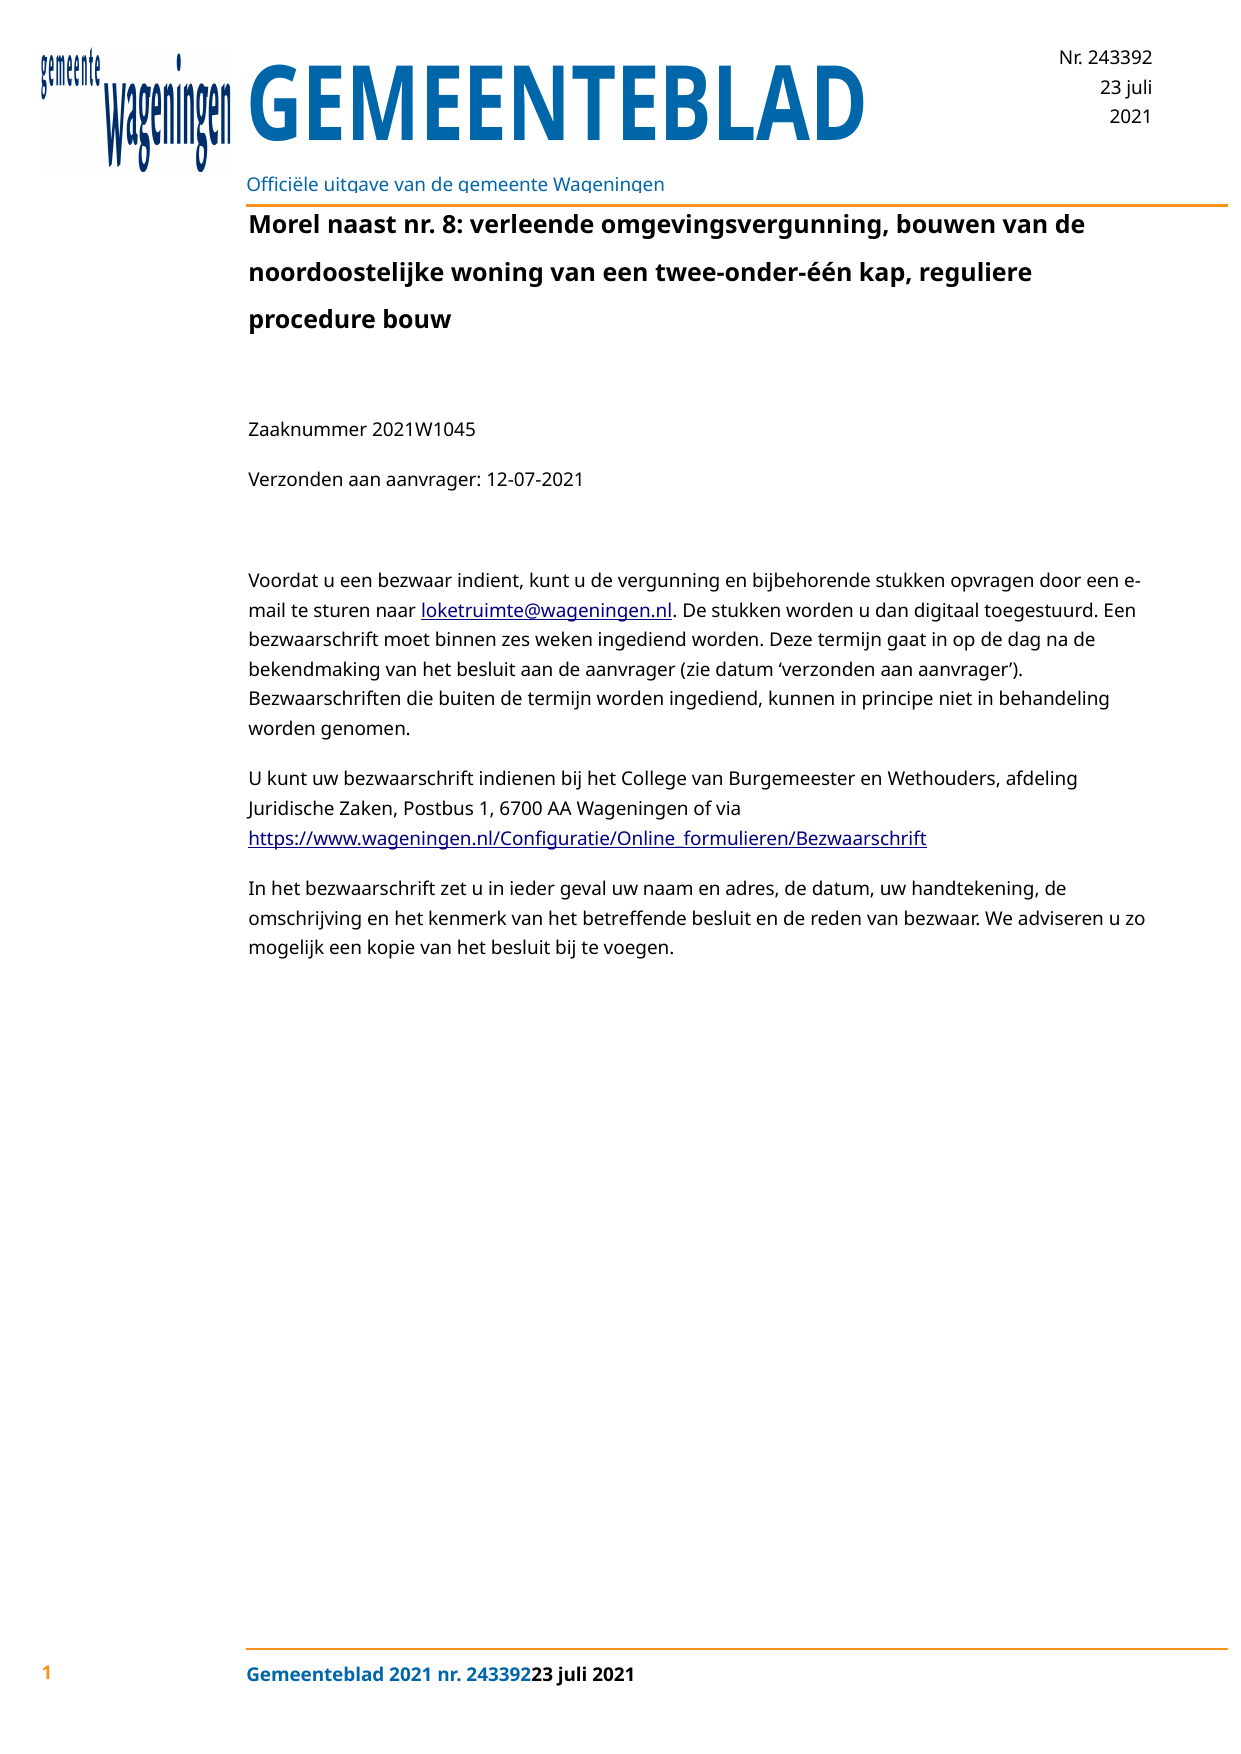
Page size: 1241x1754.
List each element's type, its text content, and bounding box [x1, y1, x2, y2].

text U kunt uw bezwaarschrift indienen bij het College van Burgemeester en Wethouders, afdeling Juridische Zaken, Postbus 1, 6700 AA Wageningen of via https://www.wageningen.nl/Configuratie/Online_formulieren/Bezwaarschrift [248, 766, 1152, 850]
picture [41, 47, 231, 172]
text Zaaknummer 2021W1045 [248, 416, 1152, 442]
text In het bezwaarschrift zet u in ieder geval uw naam en adres, de datum, uw handtekening, de omschrijving en het kenmerk van het betreffende besluit en de reden van bezwaar. We adviseren u zo mogelijk een kopie van het besluit bij te voegen. [248, 875, 1152, 960]
text Voordat u een bezwaar indient, kunt u de vergunning en bijbehorende stukken opvragen door een e-mail te sturen naar loketruimte@wageningen.nl. De stukken worden u dan digitaal toegestuurd. Een bezwaarschrift moet binnen zes weken ingediend worden. Deze termijn gaat in op de dag na de bekendmaking van het besluit aan de aanvrager (zie datum ‘verzonden aan aanvrager’). Bezwaarschriften die buiten de termijn worden ingediend, kunnen in principe niet in behandeling worden genomen. [248, 567, 1152, 741]
text Verzonden aan aanvrager: 12-07-2021 [248, 466, 1152, 492]
text Morel naast nr. 8: verleende omgevingsvergunning, bouwen van de noordoostelijke woning van een twee-onder-één kap, reguliere procedure bouw [248, 207, 1152, 336]
